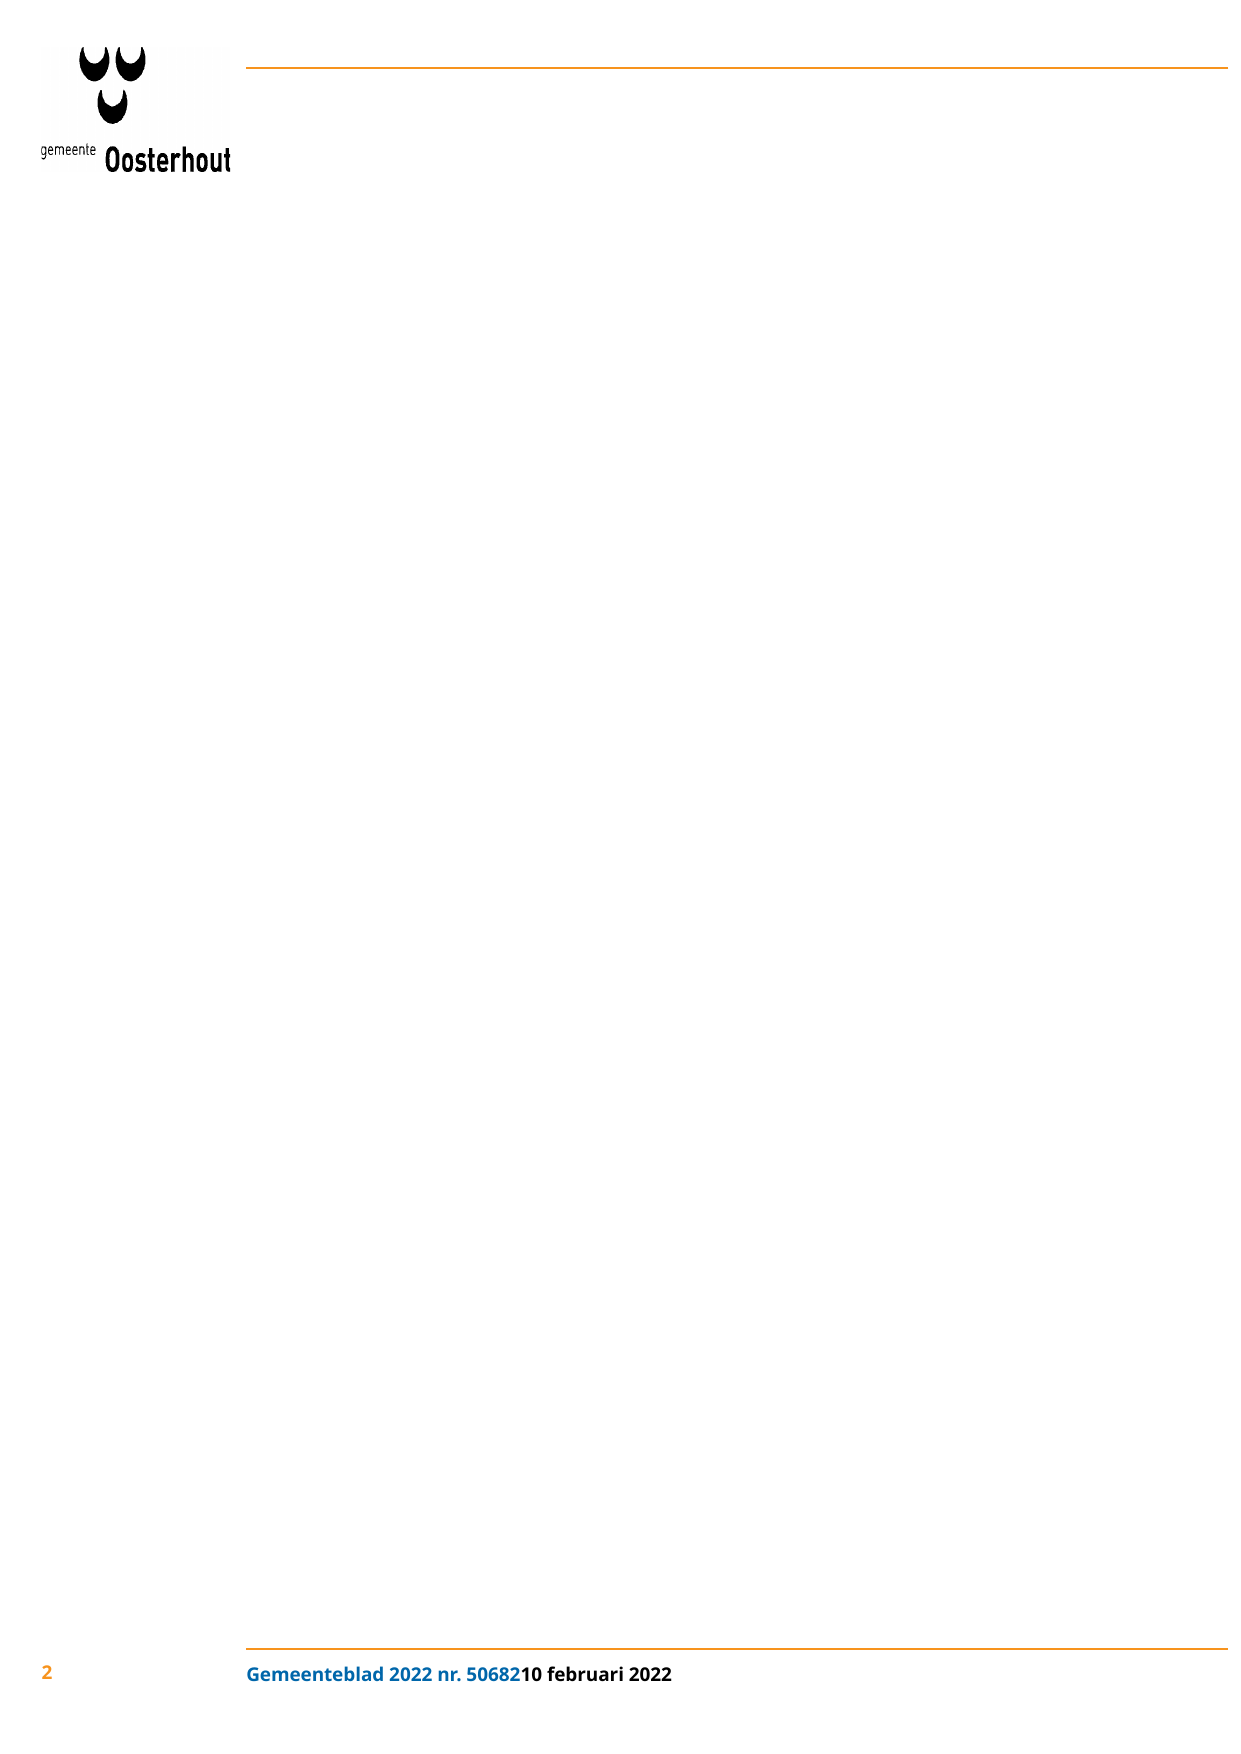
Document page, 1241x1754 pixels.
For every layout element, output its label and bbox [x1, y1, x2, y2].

picture [41, 47, 231, 172]
